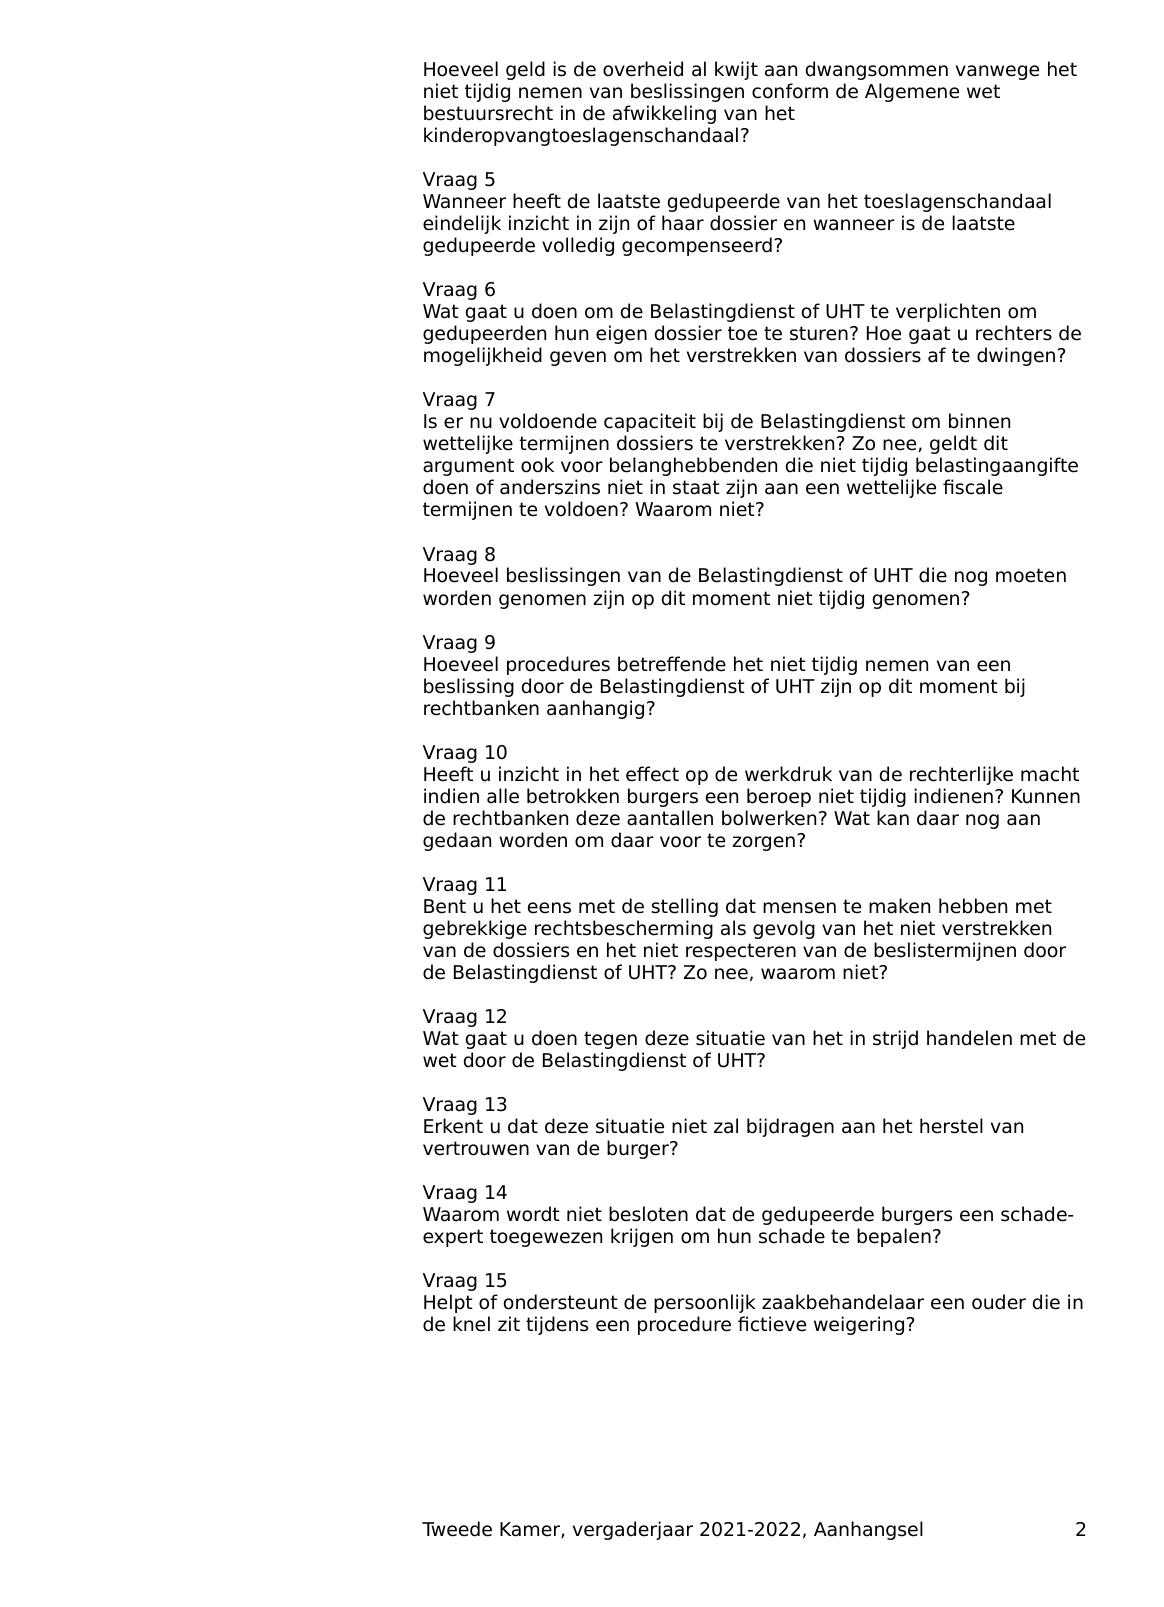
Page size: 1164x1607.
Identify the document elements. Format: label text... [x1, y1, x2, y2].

text Vraag 12 [422, 1006, 1087, 1028]
text Vraag 7 [422, 389, 1087, 411]
text Bent u het eens met de stelling dat mensen te maken hebben met gebrekkige rechtsbescherming als gevolg van het niet verstrekken van de dossiers en het niet respecteren van de beslistermijnen door de Belastingdienst of UHT? Zo nee, waarom niet? [422, 896, 1087, 984]
text Wat gaat u doen om de Belastingdienst of UHT te verplichten om gedupeerden hun eigen dossier toe te sturen? Hoe gaat u rechters de mogelijkheid geven om het verstrekken van dossiers af te dwingen? [422, 301, 1087, 367]
text Vraag 6 [422, 279, 1087, 301]
text Vraag 15 [422, 1270, 1087, 1292]
text Waarom wordt niet besloten dat de gedupeerde burgers een schade-expert toegewezen krijgen om hun schade te bepalen? [422, 1204, 1087, 1248]
text Wanneer heeft de laatste gedupeerde van het toeslagenschandaal eindelijk inzicht in zijn of haar dossier en wanneer is de laatste gedupeerde volledig gecompenseerd? [422, 191, 1087, 257]
text Vraag 8 [422, 543, 1087, 565]
text Vraag 5 [422, 169, 1087, 191]
text Vraag 9 [422, 632, 1087, 653]
text Vraag 10 [422, 742, 1087, 764]
text Hoeveel beslissingen van de Belastingdienst of UHT die nog moeten worden genomen zijn op dit moment niet tijdig genomen? [422, 565, 1087, 609]
text Heeft u inzicht in het effect op de werkdruk van de rechterlijke macht indien alle betrokken burgers een beroep niet tijdig indienen? Kunnen de rechtbanken deze aantallen bolwerken? Wat kan daar nog aan gedaan worden om daar voor te zorgen? [422, 764, 1087, 852]
text Is er nu voldoende capaciteit bij de Belastingdienst om binnen wettelijke termijnen dossiers te verstrekken? Zo nee, geldt dit argument ook voor belanghebbenden die niet tijdig belastingaangifte doen of anderszins niet in staat zijn aan een wettelijke fiscale termijnen te voldoen? Waarom niet? [422, 411, 1087, 521]
text Vraag 13 [422, 1094, 1087, 1116]
text Vraag 11 [422, 874, 1087, 896]
text Hoeveel procedures betreffende het niet tijdig nemen van een beslissing door de Belastingdienst of UHT zijn op dit moment bij rechtbanken aanhangig? [422, 653, 1087, 719]
text Vraag 14 [422, 1182, 1087, 1204]
text Helpt of ondersteunt de persoonlijk zaakbehandelaar een ouder die in de knel zit tijdens een procedure fictieve weigering? [422, 1292, 1087, 1336]
text Erkent u dat deze situatie niet zal bijdragen aan het herstel van vertrouwen van de burger? [422, 1116, 1087, 1160]
text Hoeveel geld is de overheid al kwijt aan dwangsommen vanwege het niet tijdig nemen van beslissingen conform de Algemene wet bestuursrecht in de afwikkeling van het kinderopvangtoeslagenschandaal? [422, 59, 1087, 147]
text Wat gaat u doen tegen deze situatie van het in strijd handelen met de wet door de Belastingdienst of UHT? [422, 1028, 1087, 1072]
